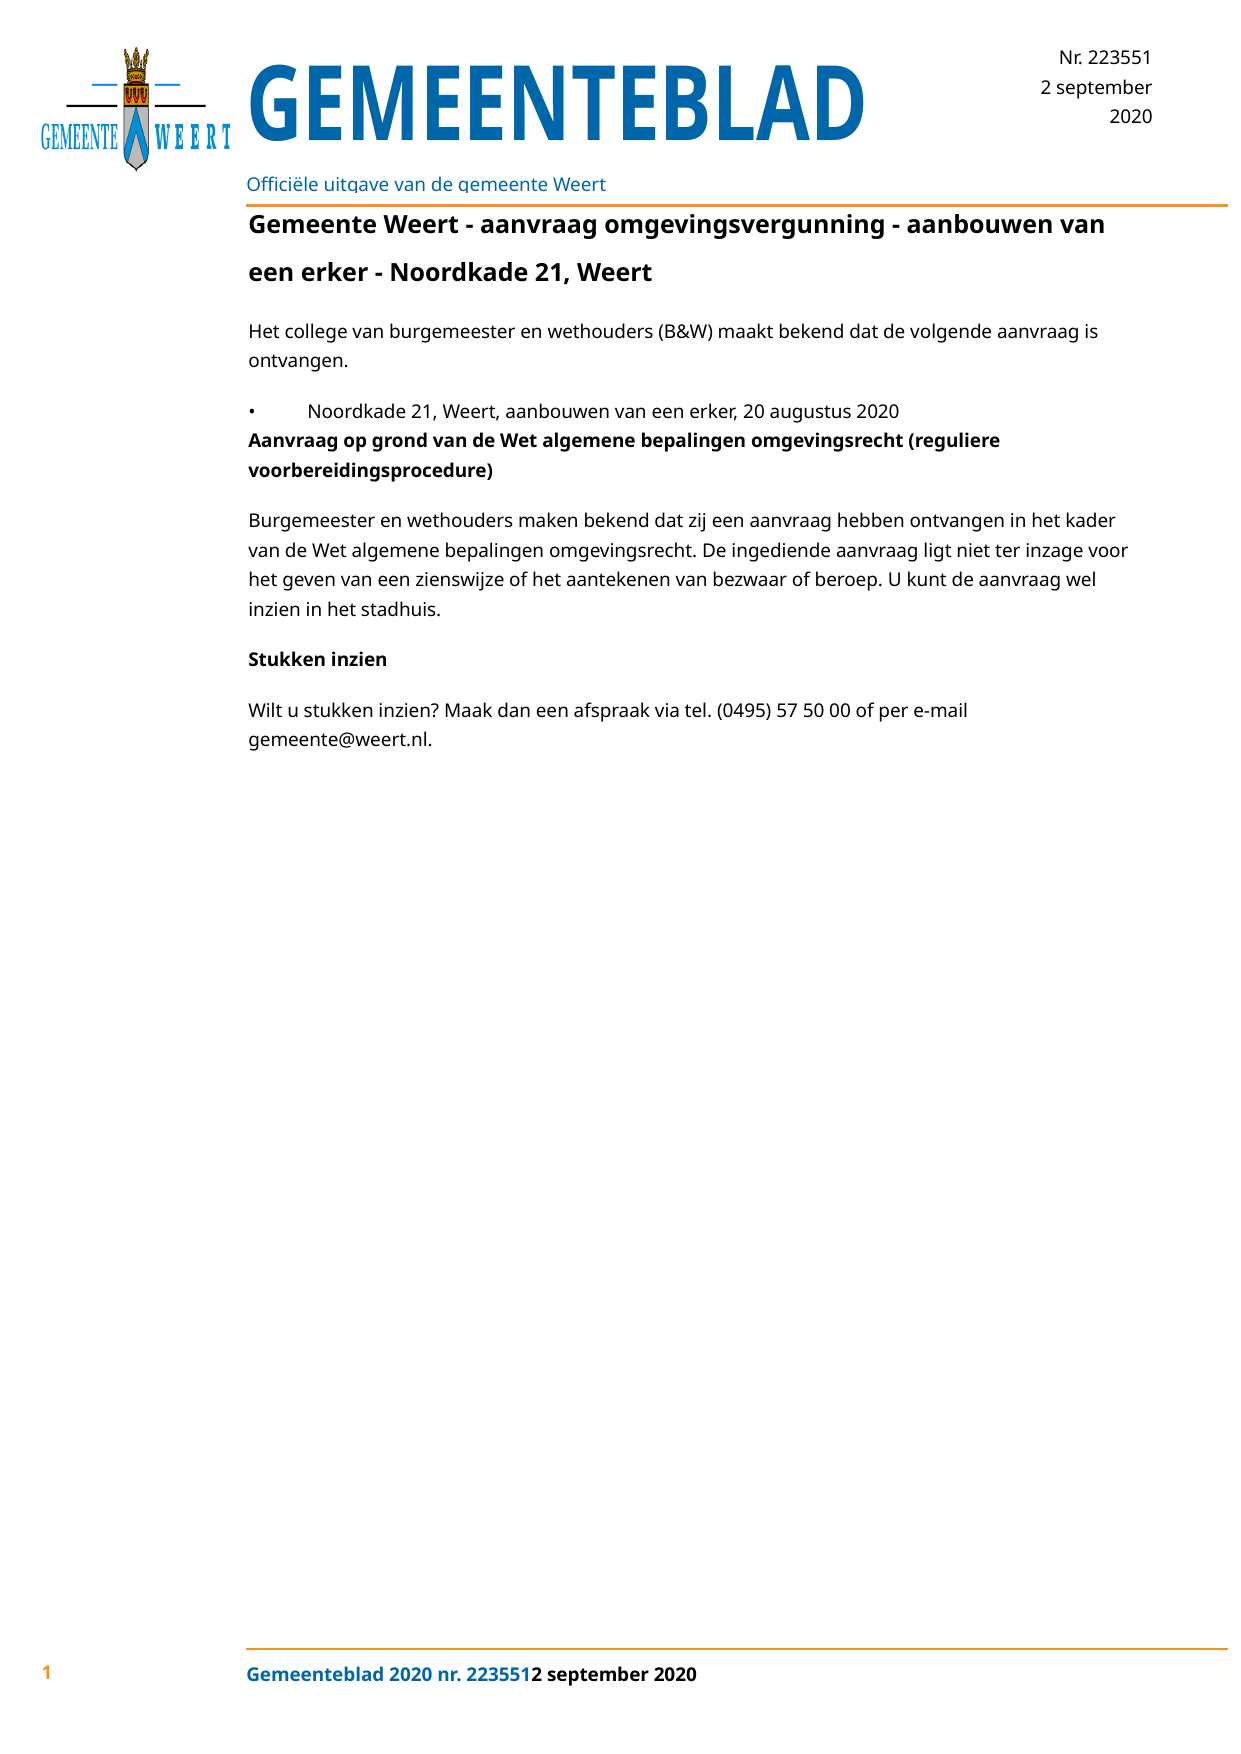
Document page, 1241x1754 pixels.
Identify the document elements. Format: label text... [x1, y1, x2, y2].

text Burgemeester en wethouders maken bekend dat zij een aanvraag hebben ontvangen in het kader van de Wet algemene bepalingen omgevingsrecht. De ingediende aanvraag ligt niet ter inzage voor het geven van een zienswijze of het aantekenen van bezwaar of beroep. U kunt de aanvraag wel inzien in het stadhuis. [248, 507, 1152, 622]
list Noordkade 21, Weert, aanbouwen van een erker, 20 augustus 2020 [248, 398, 1152, 424]
picture [41, 47, 231, 172]
text Stukken inzien [248, 647, 1152, 672]
text Gemeente Weert - aanvraag omgevingsvergunning - aanbouwen van een erker - Noordkade 21, Weert [248, 207, 1152, 288]
text Aanvraag op grond van de Wet algemene bepalingen omgevingsrecht (reguliere voorbereidingsprocedure) [248, 427, 1152, 483]
text Wilt u stukken inzien? Maak dan een afspraak via tel. (0495) 57 50 00 of per e-mail gemeente@weert.nl. [248, 697, 1152, 752]
text Het college van burgemeester en wethouders (B&W) maakt bekend dat de volgende aanvraag is ontvangen. [248, 318, 1152, 373]
